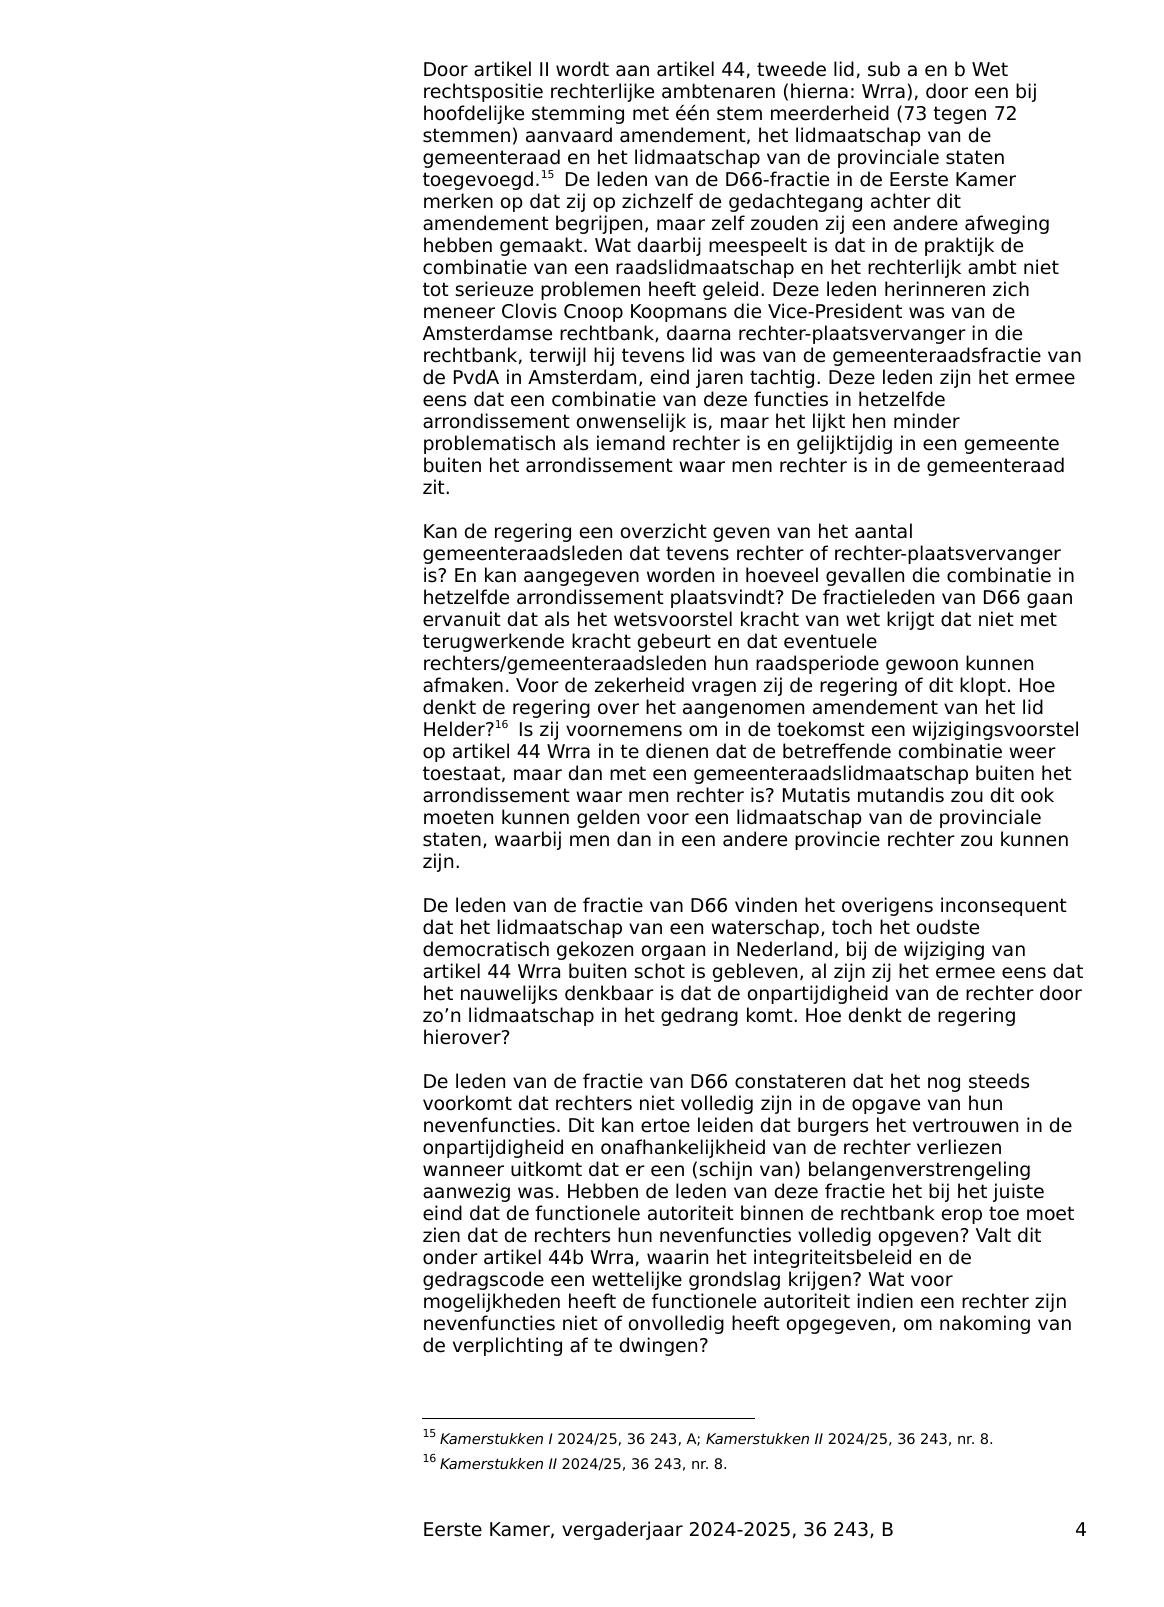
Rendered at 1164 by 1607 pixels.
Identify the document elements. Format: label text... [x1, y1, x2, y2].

text Kamerstukken II 2024/25, 36 243, nr. 8. [422, 1452, 1087, 1474]
text Door artikel II wordt aan artikel 44, tweede lid, sub a en b Wet rechtspositie rechterlijke ambtenaren (hierna: Wrra), door een bij hoofdelijke stemming met één stem meerderheid (73 tegen 72 stemmen) aanvaard amendement, het lidmaatschap van de gemeenteraad en het lidmaatschap van de provinciale staten toegevoegd. De leden van de D66-fractie in de Eerste Kamer merken op dat zij op zichzelf de gedachtegang achter dit amendement begrijpen, maar zelf zouden zij een andere afweging hebben gemaakt. Wat daarbij meespeelt is dat in de praktijk de combinatie van een raadslidmaatschap en het rechterlijk ambt niet tot serieuze problemen heeft geleid. Deze leden herinneren zich meneer Clovis Cnoop Koopmans die Vice-President was van de Amsterdamse rechtbank, daarna rechter-plaatsvervanger in die rechtbank, terwijl hij tevens lid was van de gemeenteraadsfractie van de PvdA in Amsterdam, eind jaren tachtig. Deze leden zijn het ermee eens dat een combinatie van deze functies in hetzelfde arrondissement onwenselijk is, maar het lijkt hen minder problematisch als iemand rechter is en gelijktijdig in een gemeente buiten het arrondissement waar men rechter is in de gemeenteraad zit. [422, 59, 1087, 499]
text Kan de regering een overzicht geven van het aantal gemeenteraadsleden dat tevens rechter of rechter-plaatsvervanger is? En kan aangegeven worden in hoeveel gevallen die combinatie in hetzelfde arrondissement plaatsvindt? De fractieleden van D66 gaan ervanuit dat als het wetsvoorstel kracht van wet krijgt dat niet met terugwerkende kracht gebeurt en dat eventuele rechters/gemeenteraadsleden hun raadsperiode gewoon kunnen afmaken. Voor de zekerheid vragen zij de regering of dit klopt. Hoe denkt de regering over het aangenomen amendement van het lid Helder? Is zij voornemens om in de toekomst een wijzigingsvoorstel op artikel 44 Wrra in te dienen dat de betreffende combinatie weer toestaat, maar dan met een gemeenteraadslidmaatschap buiten het arrondissement waar men rechter is? Mutatis mutandis zou dit ook moeten kunnen gelden voor een lidmaatschap van de provinciale staten, waarbij men dan in een andere provincie rechter zou kunnen zijn. [422, 521, 1087, 872]
text De leden van de fractie van D66 constateren dat het nog steeds voorkomt dat rechters niet volledig zijn in de opgave van hun nevenfuncties. Dit kan ertoe leiden dat burgers het vertrouwen in de onpartijdigheid en onafhankelijkheid van de rechter verliezen wanneer uitkomt dat er een (schijn van) belangenverstrengeling aanwezig was. Hebben de leden van deze fractie het bij het juiste eind dat de functionele autoriteit binnen de rechtbank erop toe moet zien dat de rechters hun nevenfuncties volledig opgeven? Valt dit onder artikel 44b Wrra, waarin het integriteitsbeleid en de gedragscode een wettelijke grondslag krijgen? Wat voor mogelijkheden heeft de functionele autoriteit indien een rechter zijn nevenfuncties niet of onvolledig heeft opgegeven, om nakoming van de verplichting af te dwingen? [422, 1071, 1087, 1356]
text Kamerstukken I 2024/25, 36 243, A; Kamerstukken II 2024/25, 36 243, nr. 8. [422, 1427, 1087, 1449]
text De leden van de fractie van D66 vinden het overigens inconsequent dat het lidmaatschap van een waterschap, toch het oudste democratisch gekozen orgaan in Nederland, bij de wijziging van artikel 44 Wrra buiten schot is gebleven, al zijn zij het ermee eens dat het nauwelijks denkbaar is dat de onpartijdigheid van de rechter door zo’n lidmaatschap in het gedrang komt. Hoe denkt de regering hierover? [422, 895, 1087, 1048]
